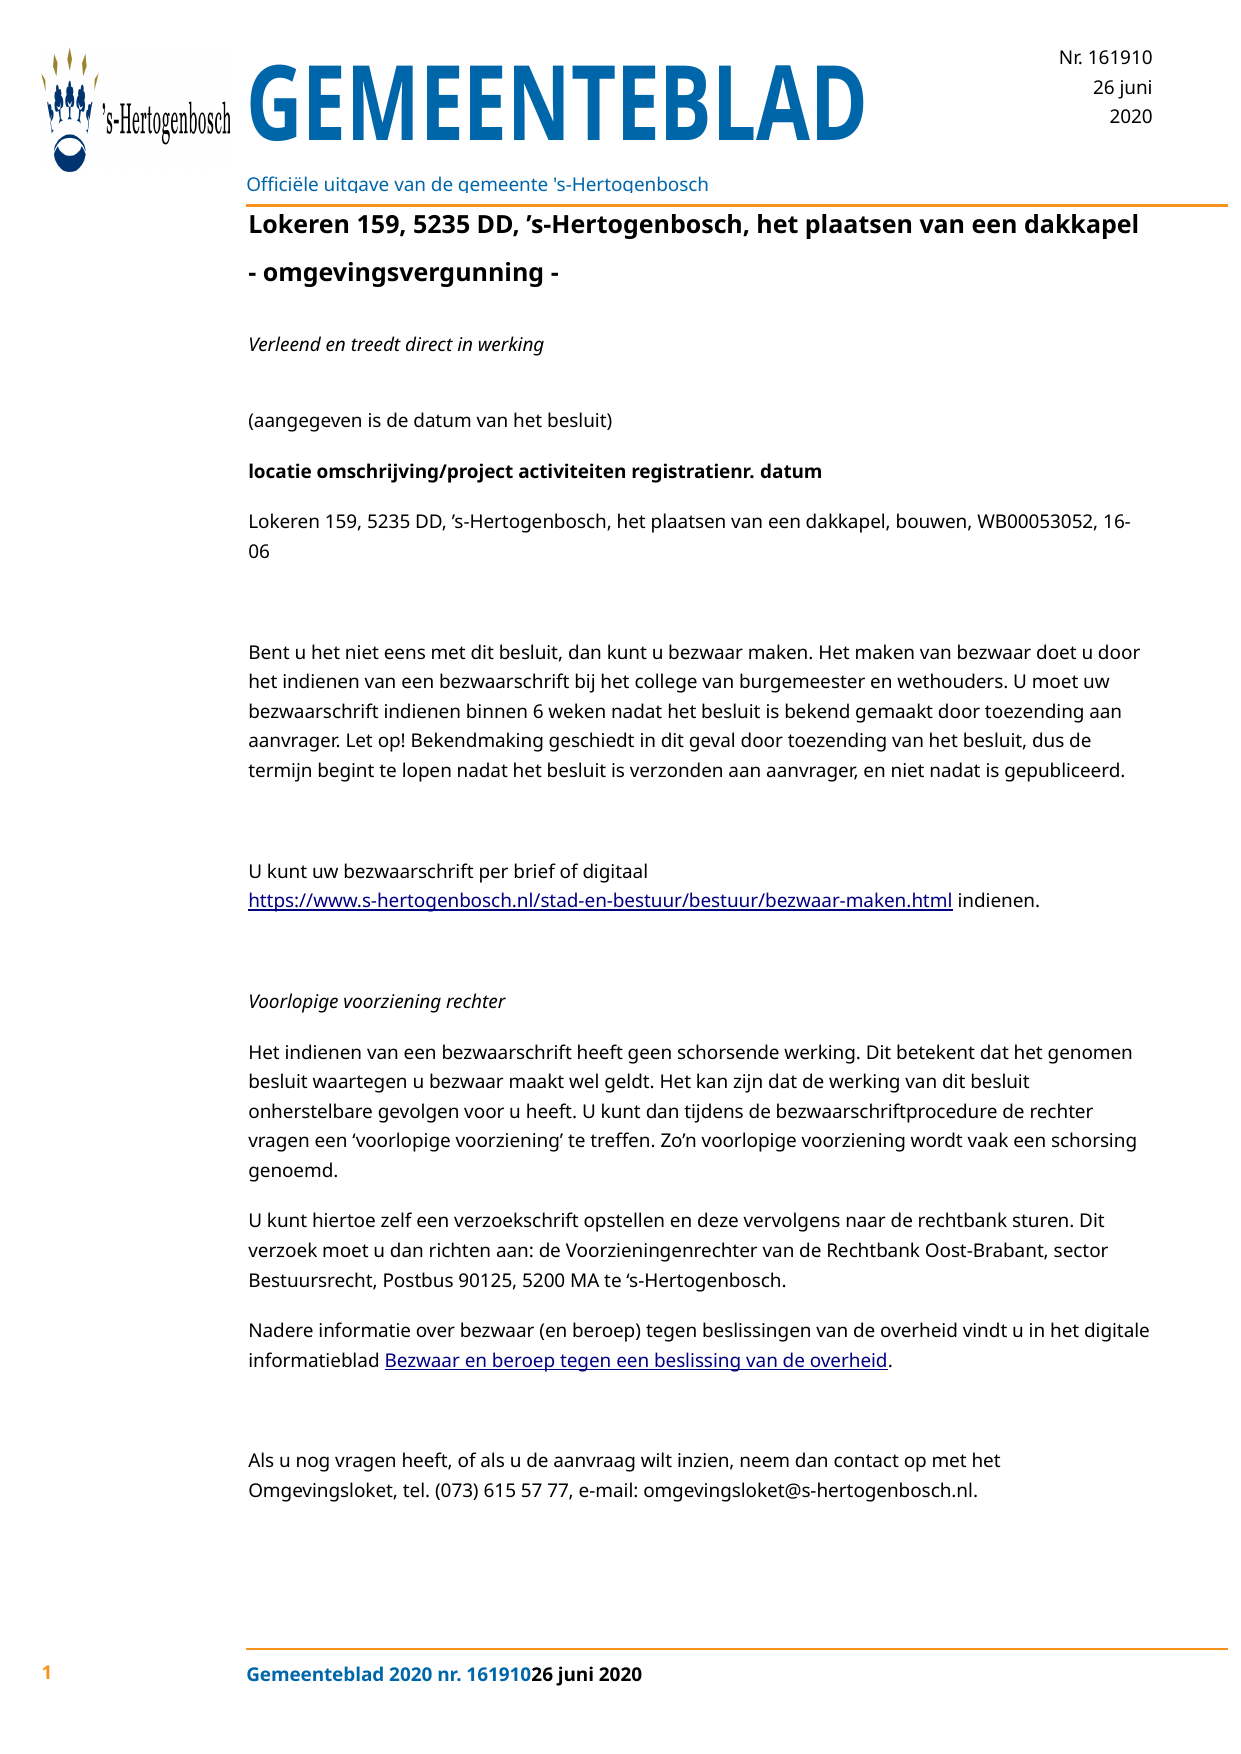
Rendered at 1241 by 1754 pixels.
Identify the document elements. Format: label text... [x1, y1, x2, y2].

text U kunt hiertoe zelf een verzoekschrift opstellen en deze vervolgens naar de rechtbank sturen. Dit verzoek moet u dan richten aan: de Voorzieningenrechter van de Rechtbank Oost-Brabant, sector Bestuursrecht, Postbus 90125, 5200 MA te ‘s-Hertogenbosch. [248, 1208, 1152, 1292]
text locatie omschrijving/project activiteiten registratienr. datum [248, 458, 1152, 484]
text Voorlopige voorziening rechter [248, 988, 1152, 1014]
picture [41, 47, 231, 172]
text U kunt uw bezwaarschrift per brief of digitaal https://www.s-hertogenbosch.nl/stad-en-bestuur/bestuur/bezwaar-maken.html indienen. [248, 858, 1152, 913]
text Verleend en treedt direct in werking [248, 331, 1152, 357]
text Als u nog vragen heeft, of als u de aanvraag wilt inzien, neem dan contact op met het Omgevingsloket, tel. (073) 615 57 77, e-mail: omgevingsloket@s-hertogenbosch.nl. [248, 1448, 1152, 1503]
text Bent u het niet eens met dit besluit, dan kunt u bezwaar maken. Het maken van bezwaar doet u door het indienen van een bezwaarschrift bij het college van burgemeester en wethouders. U moet uw bezwaarschrift indienen binnen 6 weken nadat het besluit is bekend gemaakt door toezending aan aanvrager. Let op! Bekendmaking geschiedt in dit geval door toezending van het besluit, dus de termijn begint te lopen nadat het besluit is verzonden aan aanvrager, en niet nadat is gepubliceerd. [248, 639, 1152, 783]
text Lokeren 159, 5235 DD, ’s-Hertogenbosch, het plaatsen van een dakkapel - omgevingsvergunning - [248, 207, 1152, 288]
text Het indienen van een bezwaarschrift heeft geen schorsende werking. Dit betekent dat het genomen besluit waartegen u bezwaar maakt wel geldt. Het kan zijn dat de werking van dit besluit onherstelbare gevolgen voor u heeft. U kunt dan tijdens de bezwaarschriftprocedure de rechter vragen een ‘voorlopige voorziening’ te treffen. Zo’n voorlopige voorziening wordt vaak een schorsing genoemd. [248, 1039, 1152, 1183]
text Lokeren 159, 5235 DD, ’s-Hertogenbosch, het plaatsen van een dakkapel, bouwen, WB00053052, 16-06 [248, 508, 1152, 564]
text Nadere informatie over bezwaar (en beroep) tegen beslissingen van de overheid vindt u in het digitale informatieblad Bezwaar en beroep tegen een beslissing van de overheid. [248, 1317, 1152, 1372]
text (aangegeven is de datum van het besluit) [248, 408, 1152, 433]
